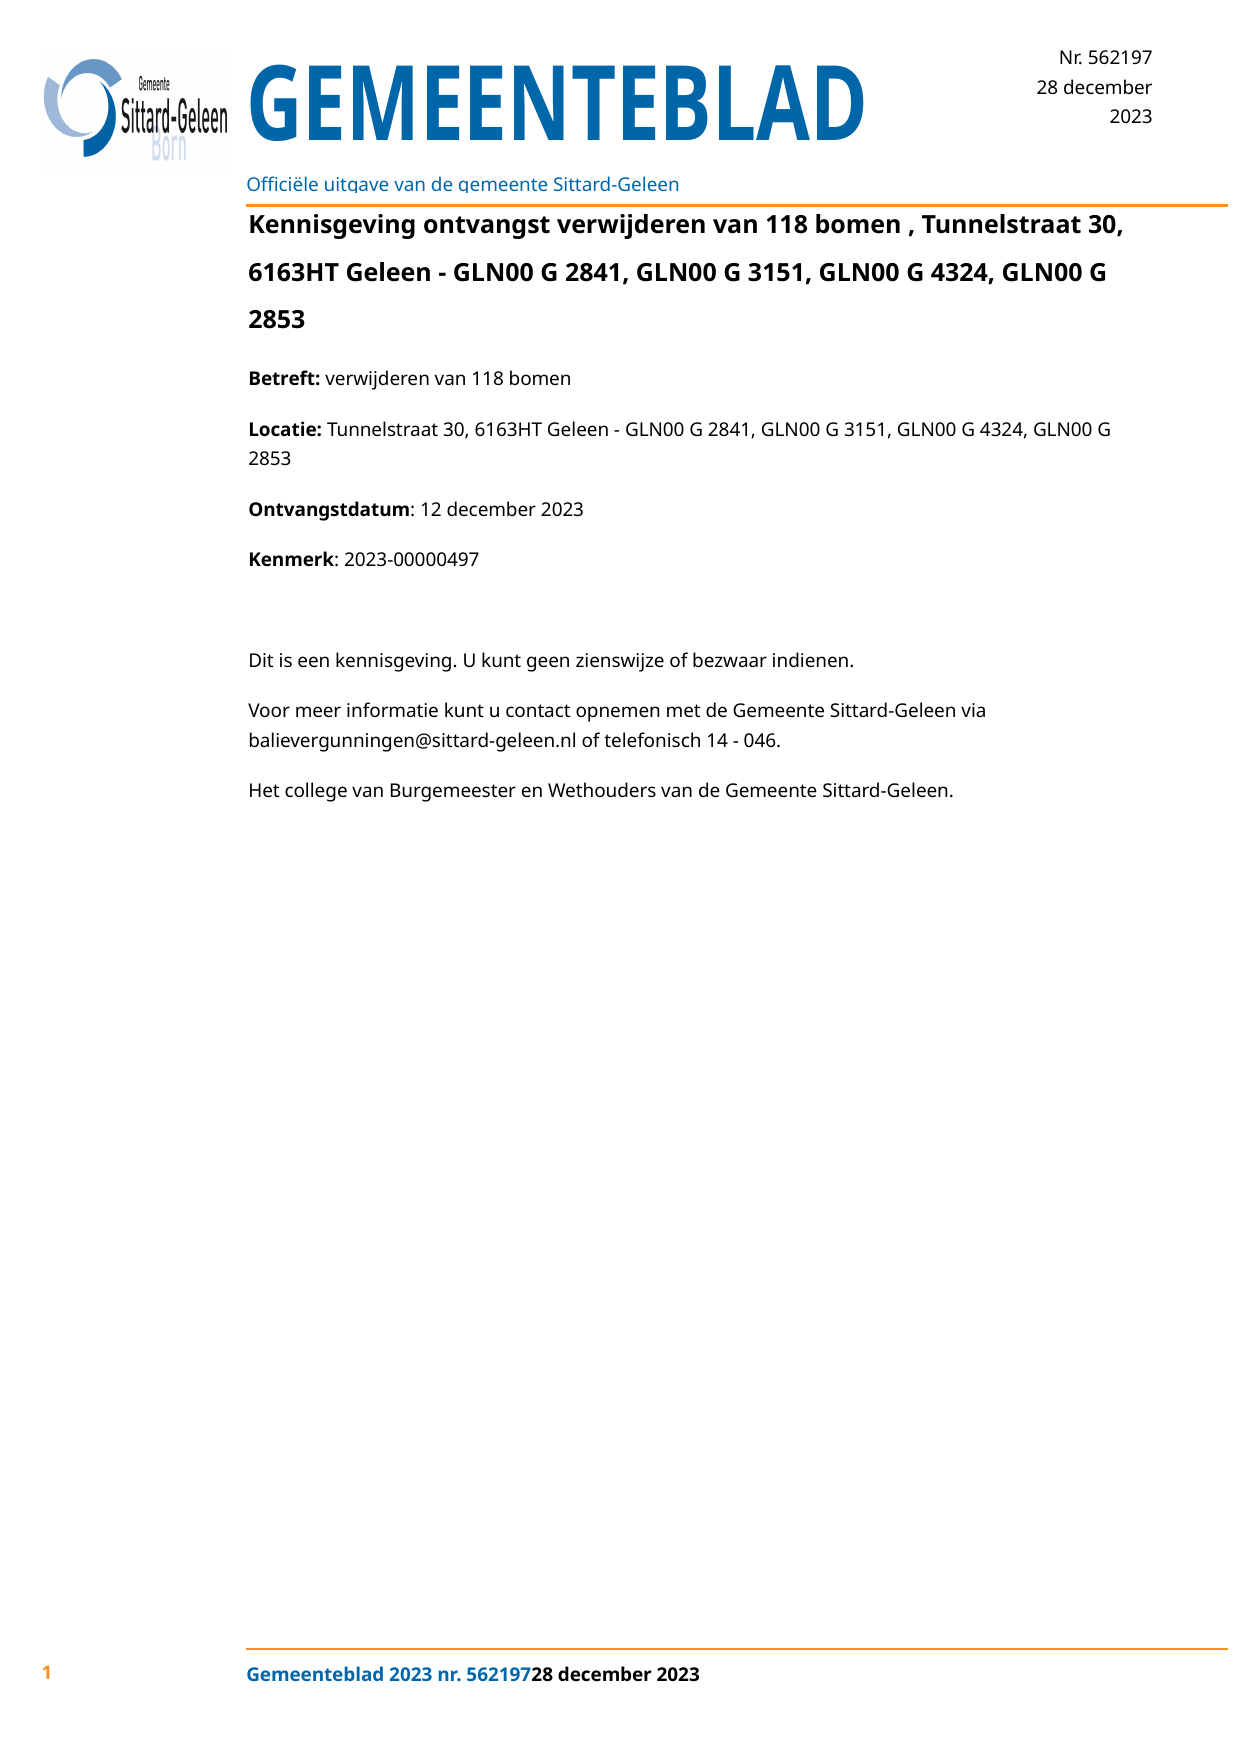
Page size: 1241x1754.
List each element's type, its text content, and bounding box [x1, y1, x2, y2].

text Ontvangstdatum: 12 december 2023 [248, 496, 1152, 522]
text Betreft: verwijderen van 118 bomen [248, 366, 1152, 391]
text Het college van Burgemeester en Wethouders van de Gemeente Sittard-Geleen. [248, 778, 1152, 803]
text Kenmerk: 2023-00000497 [248, 546, 1152, 572]
text Kennisgeving ontvangst verwijderen van 118 bomen , Tunnelstraat 30, 6163HT Geleen - GLN00 G 2841, GLN00 G 3151, GLN00 G 4324, GLN00 G 2853 [248, 207, 1152, 336]
picture [41, 47, 231, 172]
text Voor meer informatie kunt u contact opnemen met de Gemeente Sittard-Geleen via balievergunningen@sittard-geleen.nl of telefonisch 14 - 046. [248, 698, 1152, 753]
text Dit is een kennisgeving. U kunt geen zienswijze of bezwaar indienen. [248, 647, 1152, 673]
text Locatie: Tunnelstraat 30, 6163HT Geleen - GLN00 G 2841, GLN00 G 3151, GLN00 G 4324, GLN00 G 2853 [248, 416, 1152, 471]
